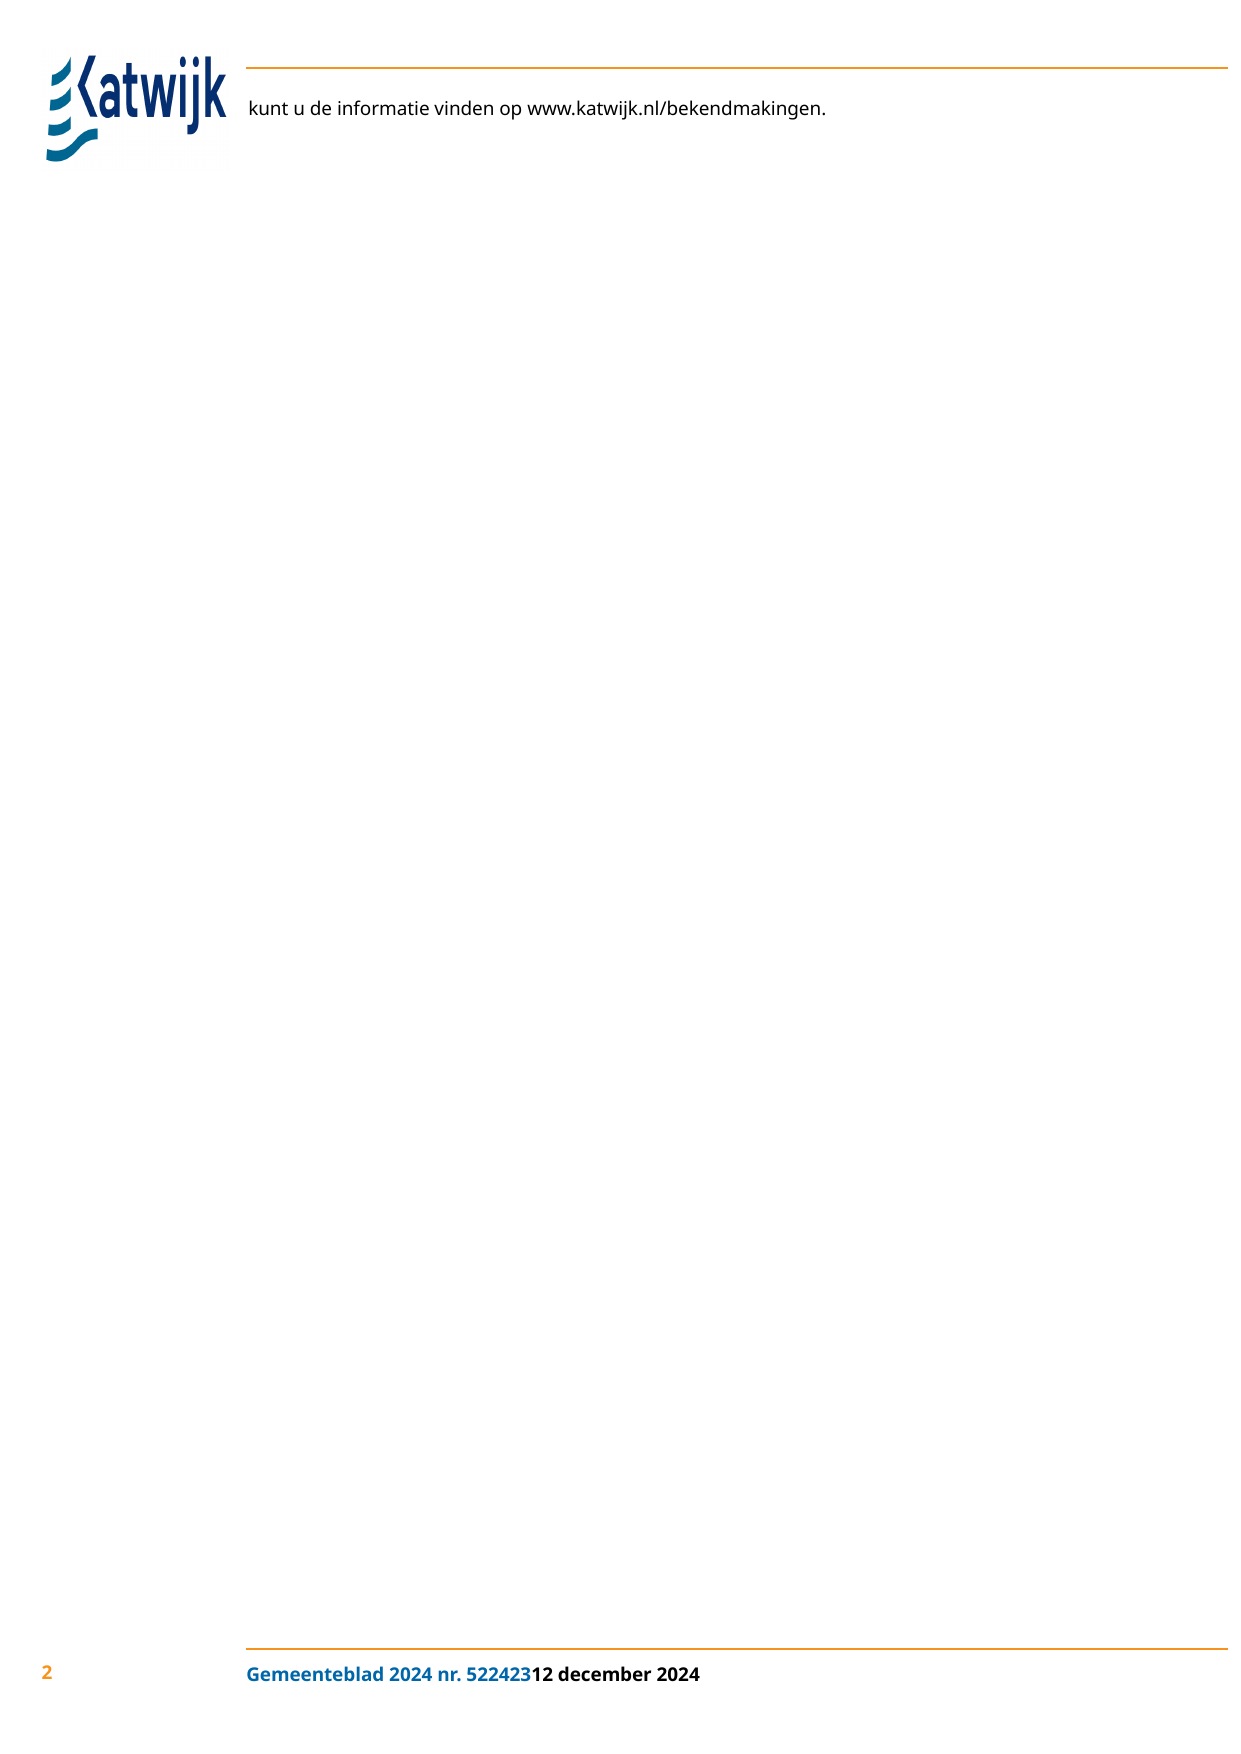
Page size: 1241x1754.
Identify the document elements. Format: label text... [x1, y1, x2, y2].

text kunt u de informatie vinden op www.katwijk.nl/bekendmakingen. [248, 95, 1152, 121]
picture [41, 47, 231, 172]
